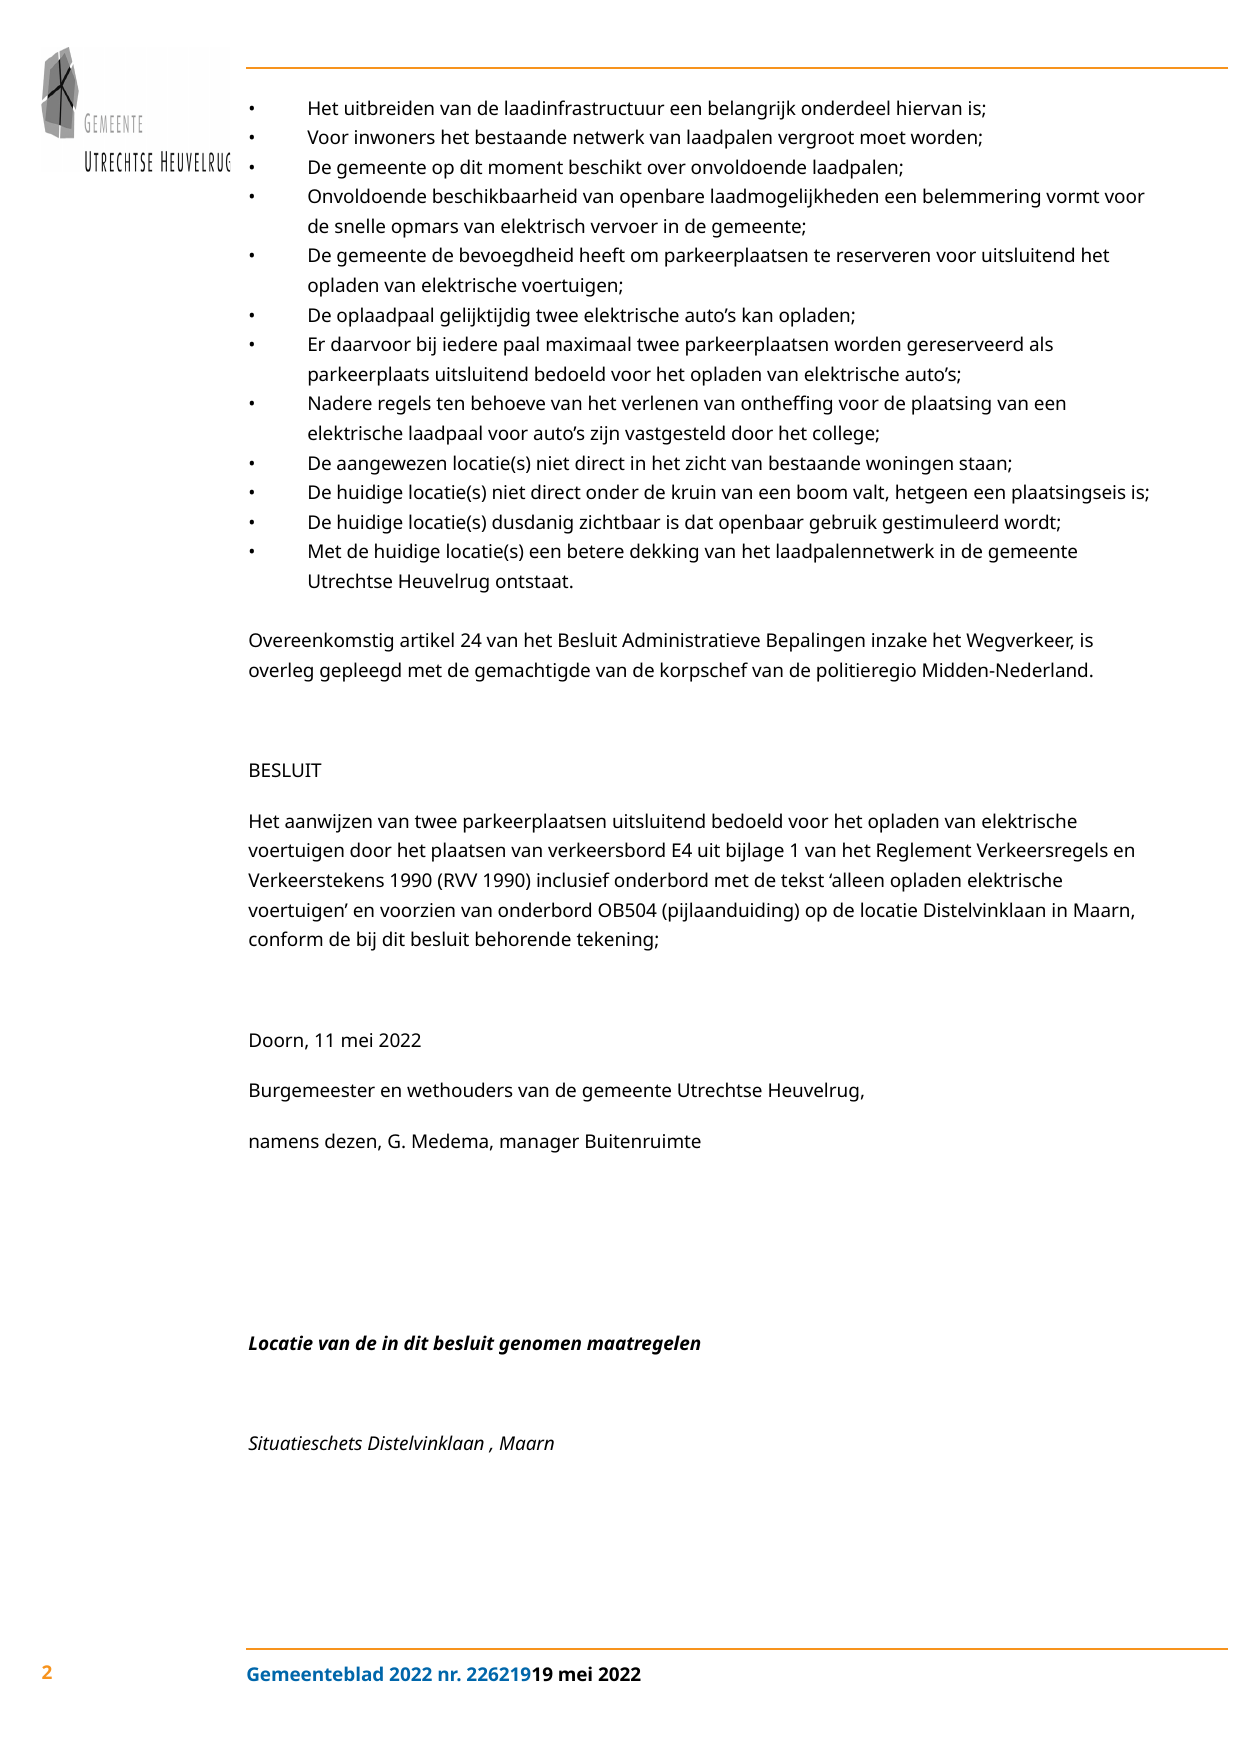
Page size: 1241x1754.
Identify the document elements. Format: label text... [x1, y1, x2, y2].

list Voor inwoners het bestaande netwerk van laadpalen vergroot moet worden; [248, 124, 1152, 150]
picture [41, 47, 231, 172]
text Burgemeester en wethouders van de gemeente Utrechtse Heuvelrug, [248, 1078, 1152, 1103]
list De gemeente op dit moment beschikt over onvoldoende laadpalen; [248, 154, 1152, 180]
list Nadere regels ten behoeve van het verlenen van ontheffing voor de plaatsing van een elektrische laadpaal voor auto’s zijn vastgesteld door het college; [248, 391, 1152, 446]
list De gemeente de bevoegdheid heeft om parkeerplaatsen te reserveren voor uitsluitend het opladen van elektrische voertuigen; [248, 243, 1152, 298]
text namens dezen, G. Medema, manager Buitenruimte [248, 1128, 1152, 1154]
list De oplaadpaal gelijktijdig twee elektrische auto’s kan opladen; [248, 302, 1152, 328]
list Met de huidige locatie(s) een betere dekking van het laadpalennetwerk in de gemeente Utrechtse Heuvelrug ontstaat. [248, 538, 1152, 594]
list Er daarvoor bij iedere paal maximaal twee parkeerplaatsen worden gereserveerd als parkeerplaats uitsluitend bedoeld voor het opladen van elektrische auto’s; [248, 331, 1152, 387]
text Doorn, 11 mei 2022 [248, 1027, 1152, 1053]
text BESLUIT [248, 758, 1152, 783]
list De huidige locatie(s) niet direct onder de kruin van een boom valt, hetgeen een plaatsingseis is; [248, 479, 1152, 505]
list Onvoldoende beschikbaarheid van openbare laadmogelijkheden een belemmering vormt voor de snelle opmars van elektrisch vervoer in de gemeente; [248, 183, 1152, 239]
list De huidige locatie(s) dusdanig zichtbaar is dat openbaar gebruik gestimuleerd wordt; [248, 509, 1152, 535]
text Het aanwijzen van twee parkeerplaatsen uitsluitend bedoeld voor het opladen van elektrische voertuigen door het plaatsen van verkeersbord E4 uit bijlage 1 van het Reglement Verkeersregels en Verkeerstekens 1990 (RVV 1990) inclusief onderbord met de tekst ‘alleen opladen elektrische voertuigen’ en voorzien van onderbord OB504 (pijlaanduiding) op de locatie Distelvinklaan in Maarn, conform de bij dit besluit behorende tekening; [248, 808, 1152, 952]
list De aangewezen locatie(s) niet direct in het zicht van bestaande woningen staan; [248, 450, 1152, 476]
text Overeenkomstig artikel 24 van het Besluit Administratieve Bepalingen inzake het Wegverkeer, is overleg gepleegd met de gemachtigde van de korpschef van de politieregio Midden-Nederland. [248, 627, 1152, 683]
text Situatieschets Distelvinklaan , Maarn [248, 1431, 1152, 1456]
list Het uitbreiden van de laadinfrastructuur een belangrijk onderdeel hiervan is; [248, 95, 1152, 121]
text Locatie van de in dit besluit genomen maatregelen [248, 1330, 1152, 1356]
